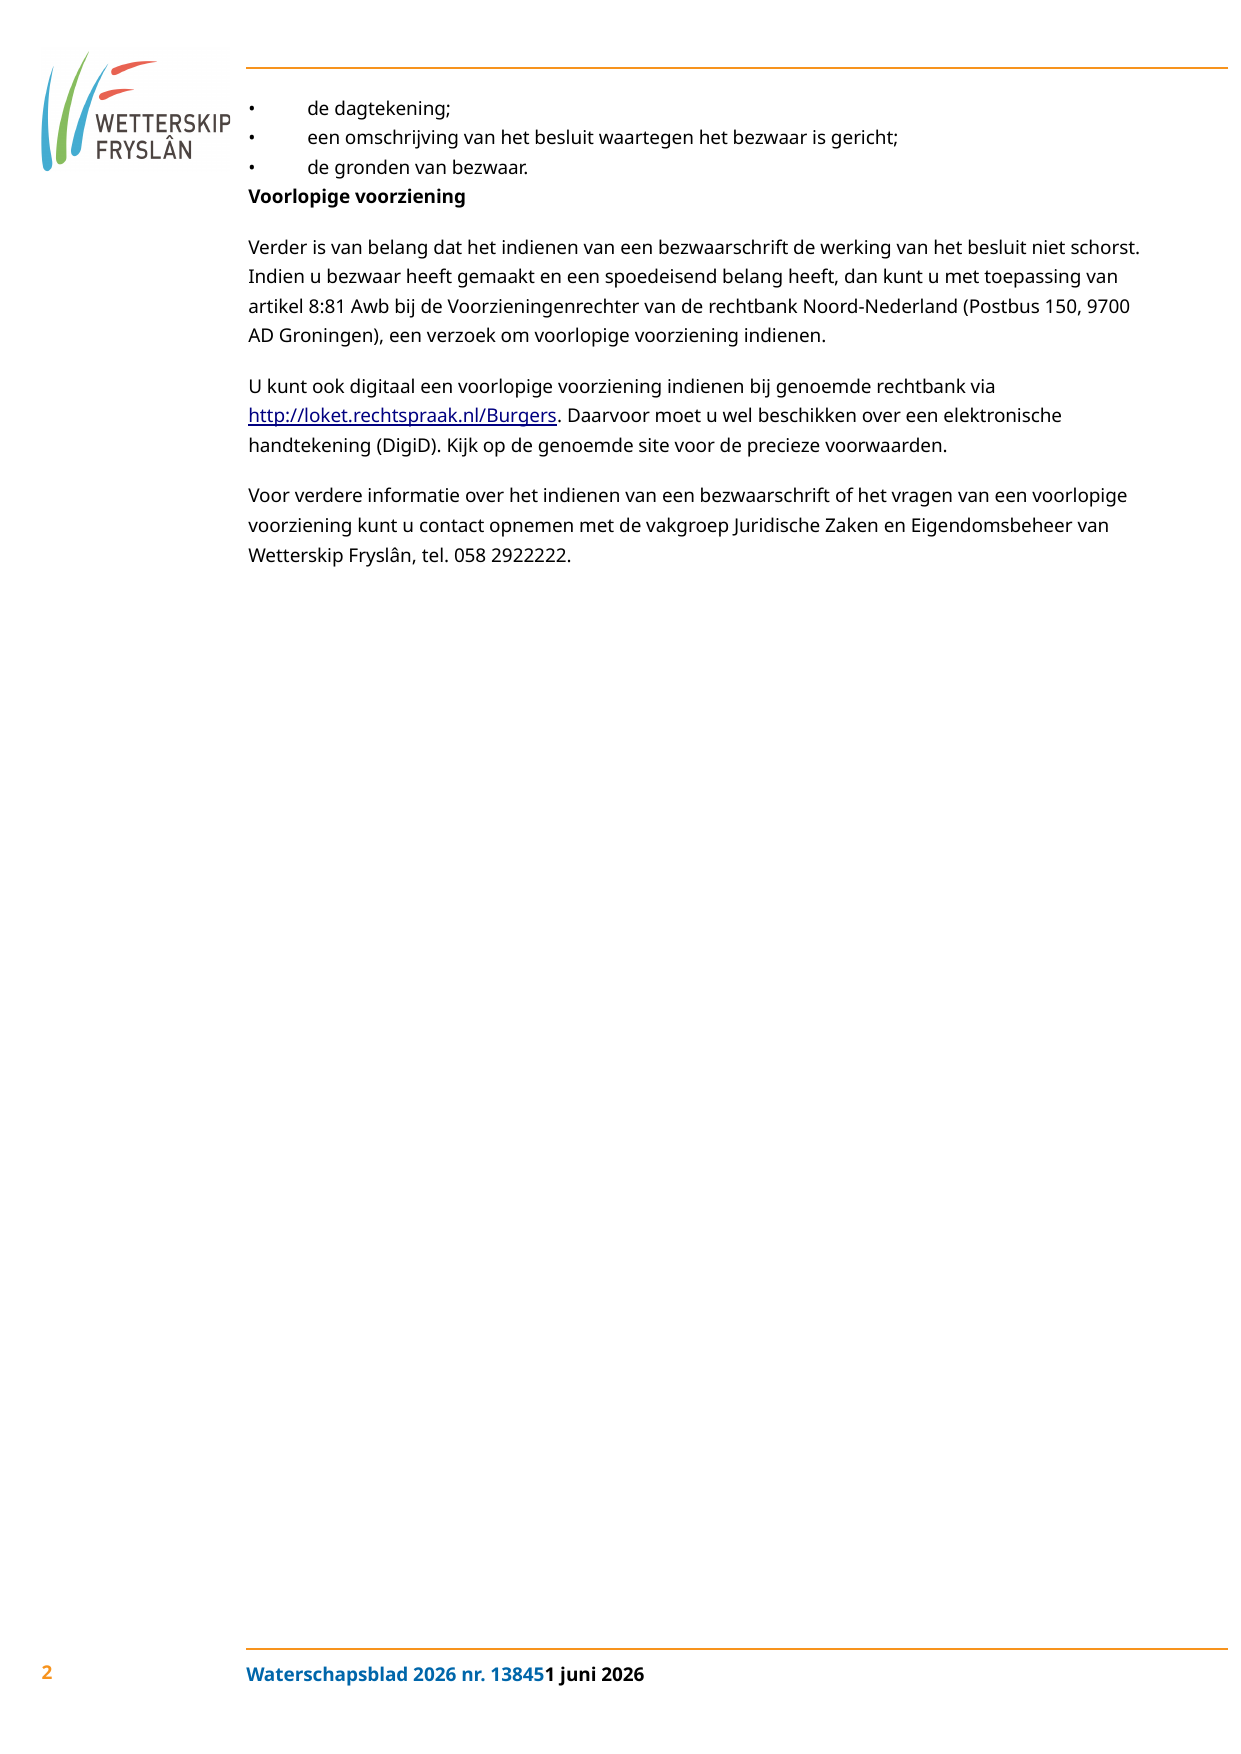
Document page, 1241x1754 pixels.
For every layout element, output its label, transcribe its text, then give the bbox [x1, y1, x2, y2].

text Voor verdere informatie over het indienen van een bezwaarschrift of het vragen van een voorlopige voorziening kunt u contact opnemen met de vakgroep Juridische Zaken en Eigendomsbeheer van Wetterskip Fryslân, tel. 058 2922222. [248, 483, 1152, 568]
text U kunt ook digitaal een voorlopige voorziening indienen bij genoemde rechtbank via http://loket.rechtspraak.nl/Burgers. Daarvoor moet u wel beschikken over een elektronische handtekening (DigiD). Kijk op de genoemde site voor de precieze voorwaarden. [248, 373, 1152, 458]
list de gronden van bezwaar. [248, 154, 1152, 180]
list een omschrijving van het besluit waartegen het bezwaar is gericht; [248, 124, 1152, 150]
list de dagtekening; [248, 95, 1152, 121]
picture [41, 47, 231, 172]
text Voorlopige voorziening [248, 183, 1152, 209]
text Verder is van belang dat het indienen van een bezwaarschrift de werking van het besluit niet schorst. Indien u bezwaar heeft gemaakt en een spoedeisend belang heeft, dan kunt u met toepassing van artikel 8:81 Awb bij de Voorzieningenrechter van de rechtbank Noord-Nederland (Postbus 150, 9700 AD Groningen), een verzoek om voorlopige voorziening indienen. [248, 234, 1152, 348]
